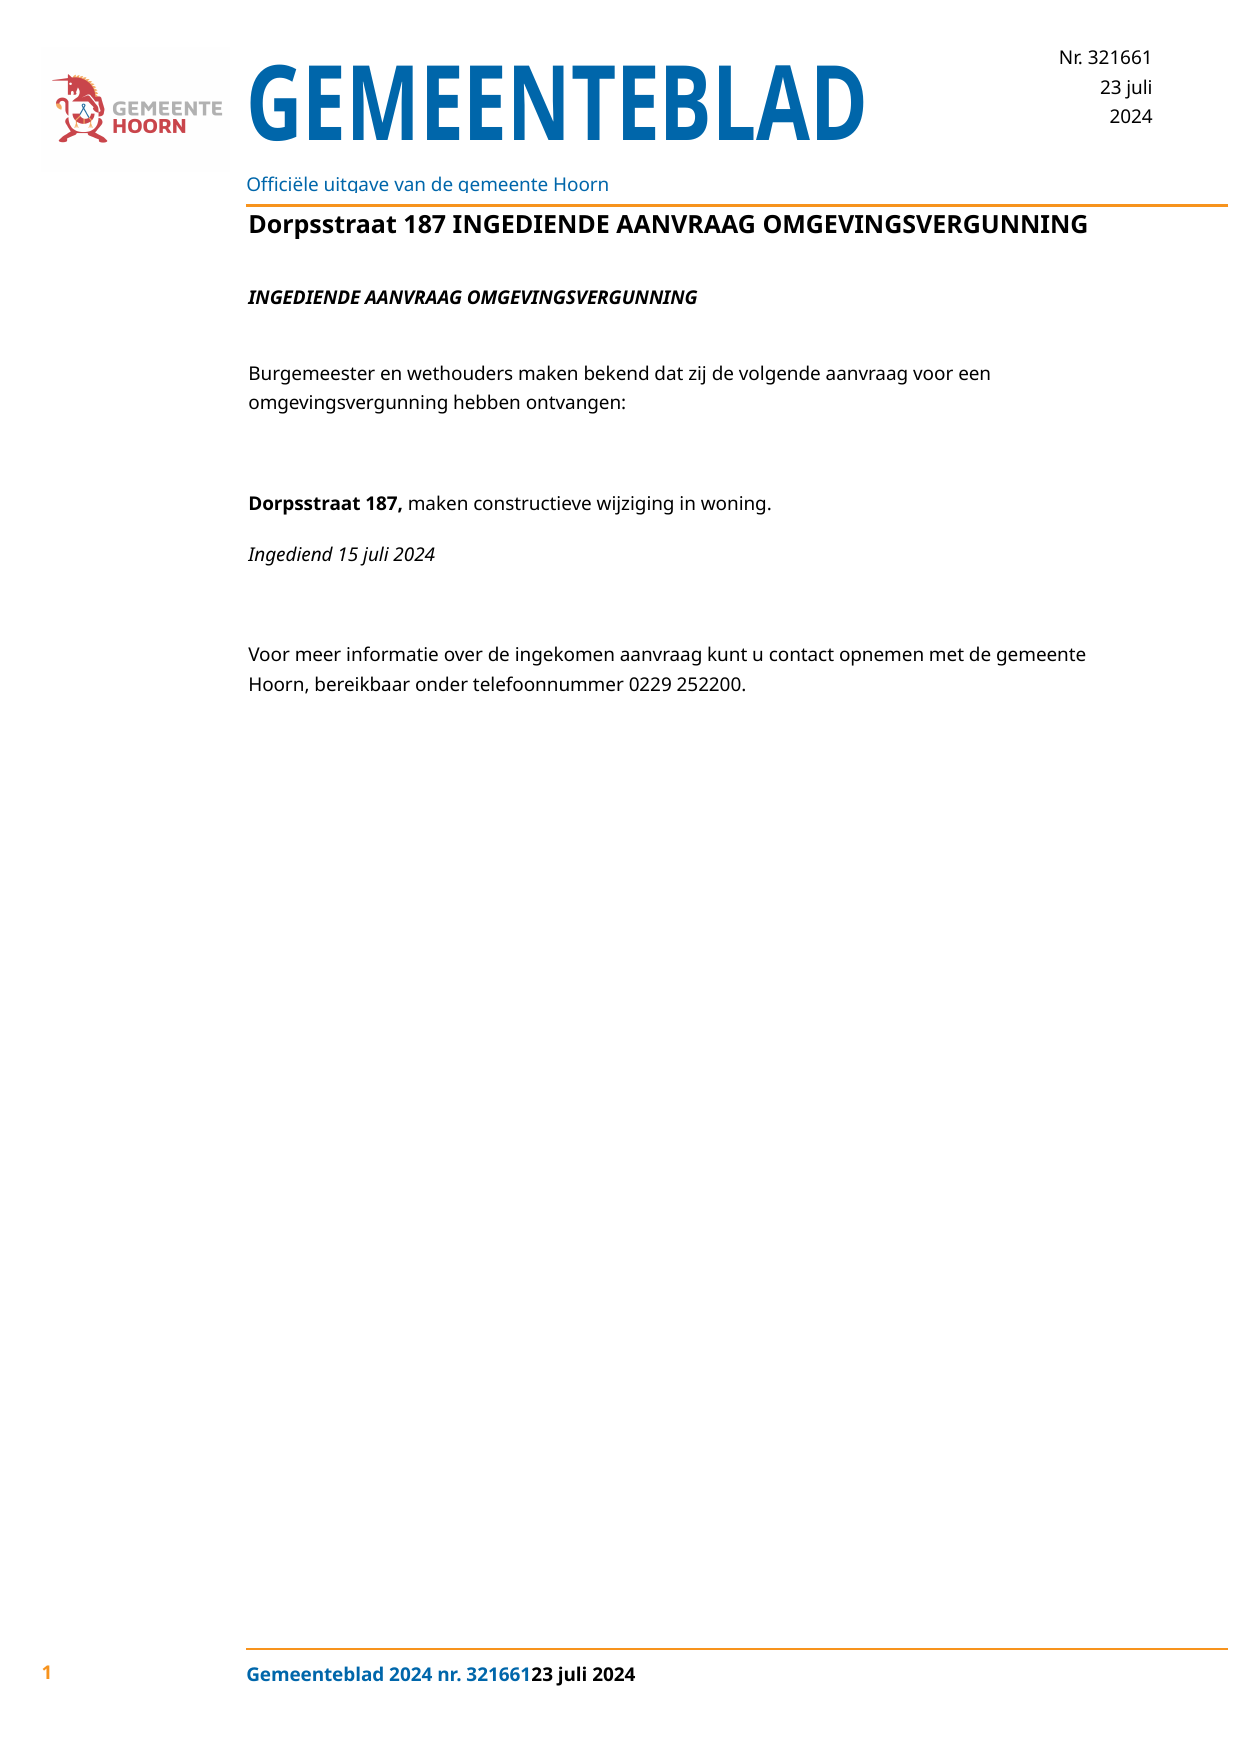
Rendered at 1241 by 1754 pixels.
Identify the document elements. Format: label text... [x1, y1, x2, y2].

text Ingediend 15 juli 2024 [248, 541, 1152, 567]
text Dorpsstraat 187, maken constructieve wijziging in woning. [248, 490, 1152, 516]
text Dorpsstraat 187 INGEDIENDE AANVRAAG OMGEVINGSVERGUNNING [248, 207, 1152, 241]
text Burgemeester en wethouders maken bekend dat zij de volgende aanvraag voor een omgevingsvergunning hebben ontvangen: [248, 360, 1152, 415]
text INGEDIENDE AANVRAAG OMGEVINGSVERGUNNING [248, 284, 1152, 309]
text Voor meer informatie over de ingekomen aanvraag kunt u contact opnemen met de gemeente Hoorn, bereikbaar onder telefoonnummer 0229 252200. [248, 642, 1152, 697]
picture [41, 47, 231, 172]
